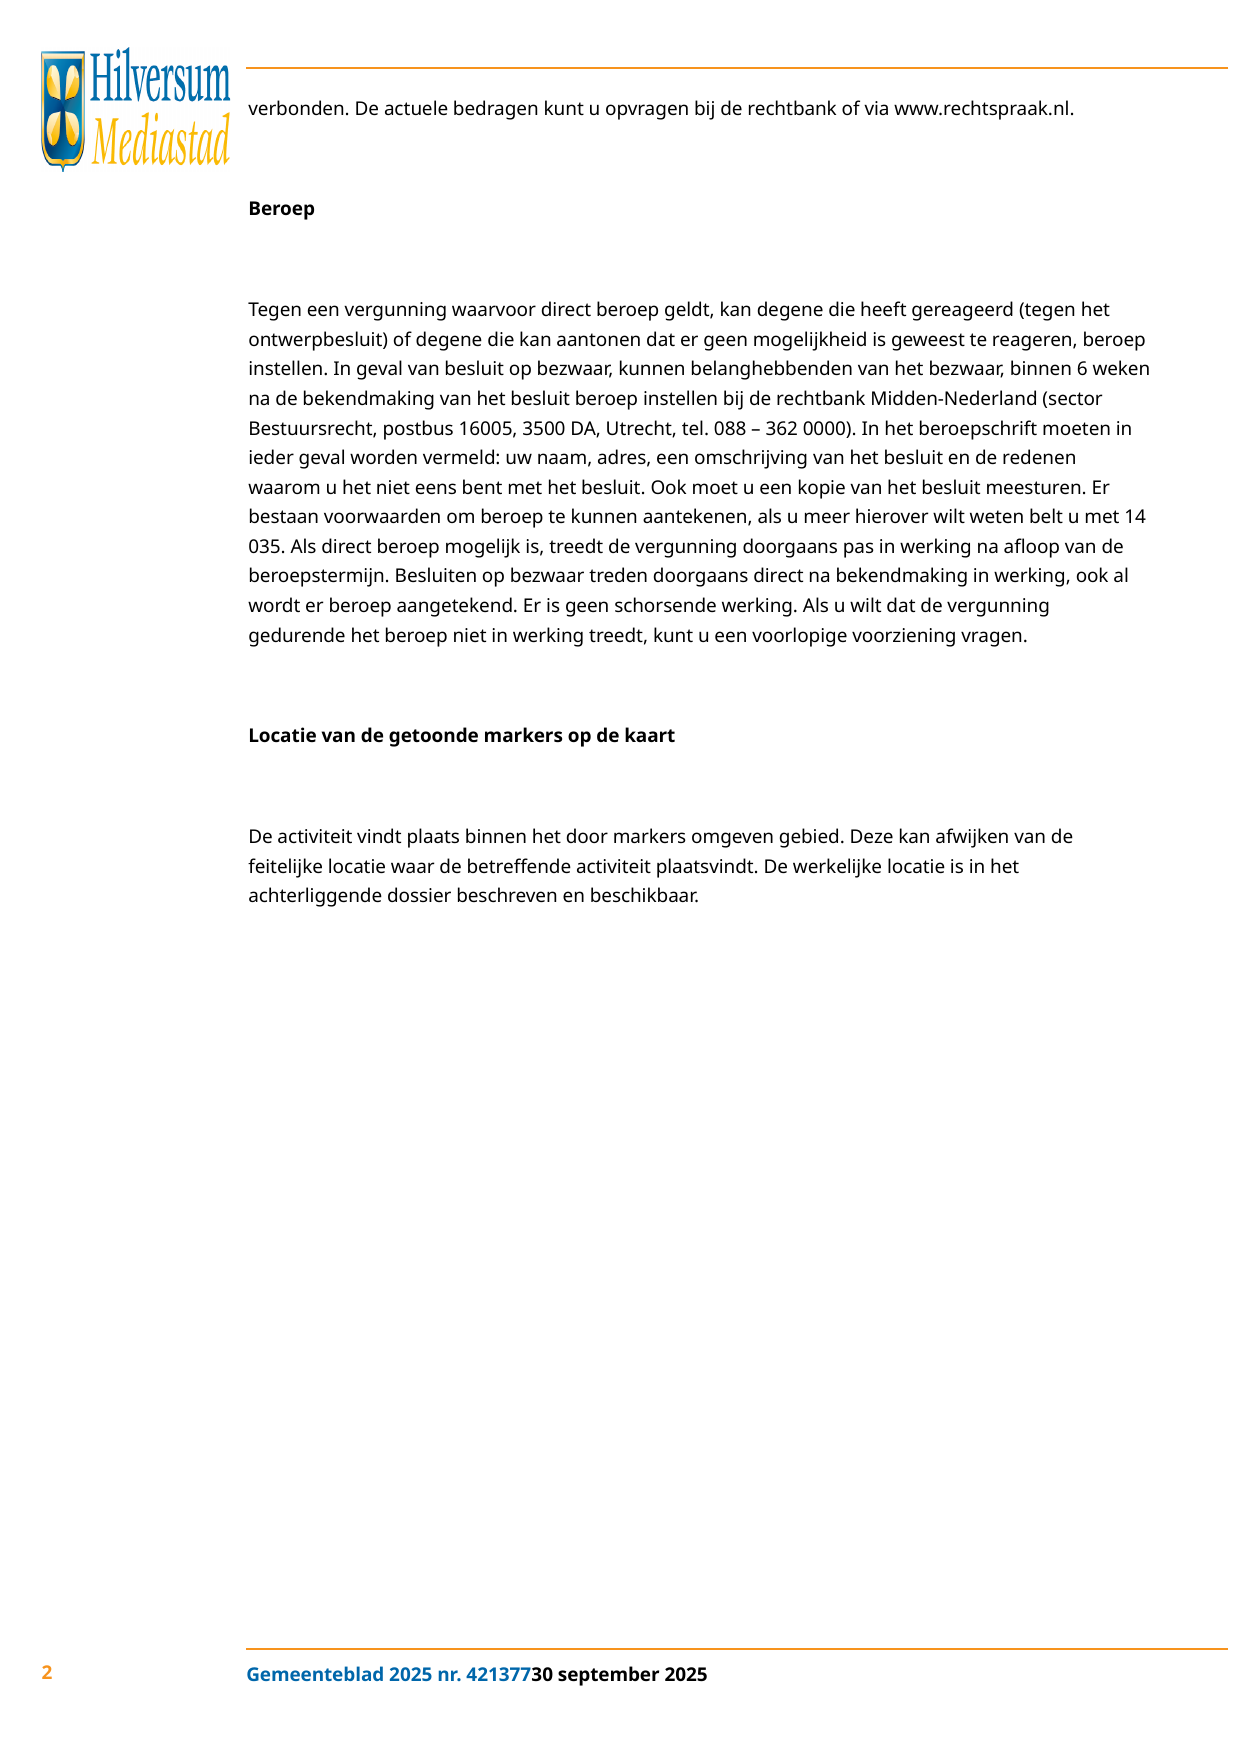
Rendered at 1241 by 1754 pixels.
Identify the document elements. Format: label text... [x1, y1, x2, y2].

text De activiteit vindt plaats binnen het door markers omgeven gebied. Deze kan afwijken van de feitelijke locatie waar de betreffende activiteit plaatsvindt. De werkelijke locatie is in het achterliggende dossier beschreven en beschikbaar. [248, 823, 1152, 908]
text Beroep [248, 196, 1152, 221]
text Tegen een vergunning waarvoor direct beroep geldt, kan degene die heeft gereageerd (tegen het ontwerpbesluit) of degene die kan aantonen dat er geen mogelijkheid is geweest te reageren, beroep instellen. In geval van besluit op bezwaar, kunnen belanghebbenden van het bezwaar, binnen 6 weken na de bekendmaking van het besluit beroep instellen bij de rechtbank Midden-Nederland (sector Bestuursrecht, postbus 16005, 3500 DA, Utrecht, tel. 088 – 362 0000). In het beroepschrift moeten in ieder geval worden vermeld: uw naam, adres, een omschrijving van het besluit en de redenen waarom u het niet eens bent met het besluit. Ook moet u een kopie van het besluit meesturen. Er bestaan voorwaarden om beroep te kunnen aantekenen, als u meer hierover wilt weten belt u met 14 035. Als direct beroep mogelijk is, treedt de vergunning doorgaans pas in werking na afloop van de beroepstermijn. Besluiten op bezwaar treden doorgaans direct na bekendmaking in werking, ook al wordt er beroep aangetekend. Er is geen schorsende werking. Als u wilt dat de vergunning gedurende het beroep niet in werking treedt, kunt u een voorlopige voorziening vragen. [248, 296, 1152, 648]
text Locatie van de getoonde markers op de kaart [248, 723, 1152, 748]
picture [41, 47, 231, 172]
text verbonden. De actuele bedragen kunt u opvragen bij de rechtbank of via www.rechtspraak.nl. [248, 95, 1152, 121]
